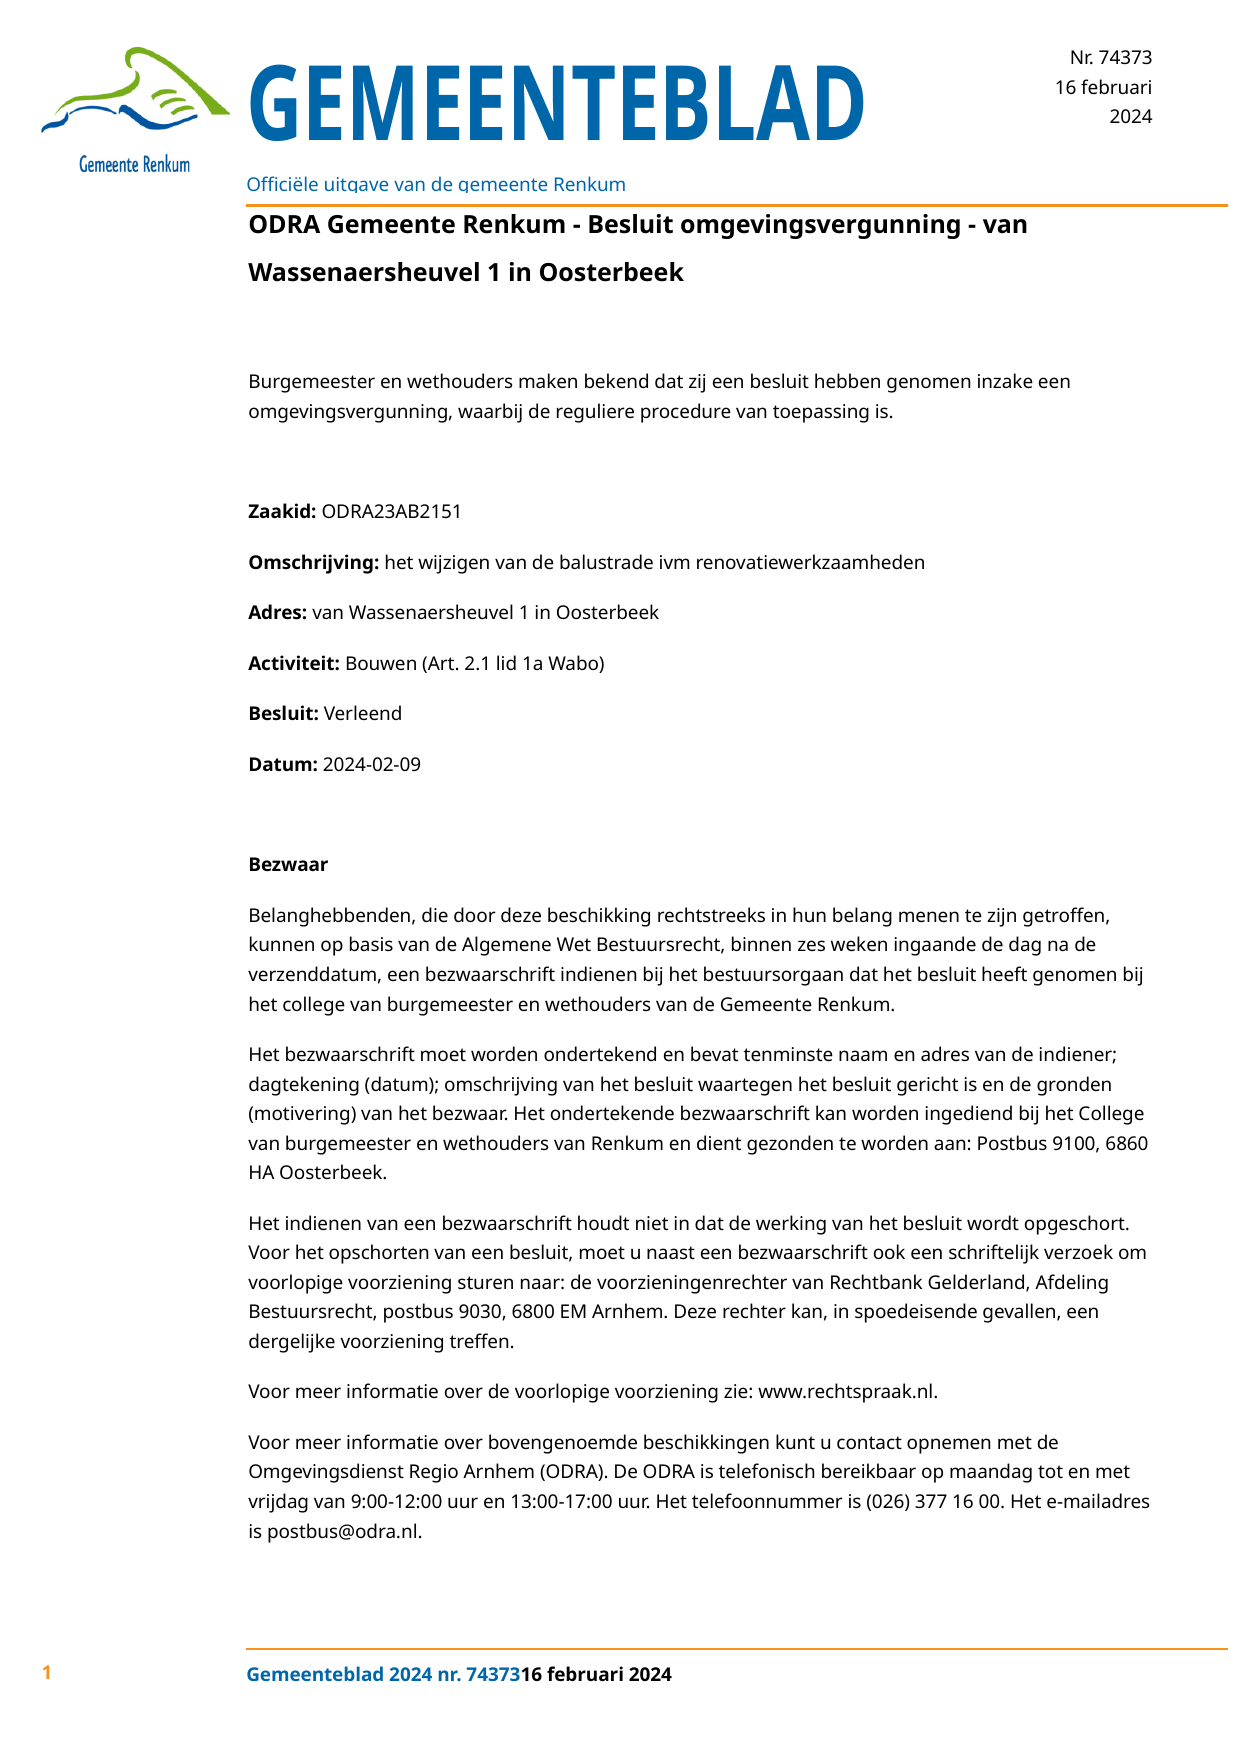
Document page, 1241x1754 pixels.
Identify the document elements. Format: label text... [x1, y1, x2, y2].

text Datum: 2024-02-09 [248, 751, 1152, 777]
text Besluit: Verleend [248, 700, 1152, 726]
text Voor meer informatie over bovengenoemde beschikkingen kunt u contact opnemen met de Omgevingsdienst Regio Arnhem (ODRA). De ODRA is telefonisch bereikbaar op maandag tot en met vrijdag van 9:00-12:00 uur en 13:00-17:00 uur. Het telefoonnummer is (026) 377 16 00. Het e-mailadres is postbus@odra.nl. [248, 1429, 1152, 1544]
text Het indienen van een bezwaarschrift houdt niet in dat de werking van het besluit wordt opgeschort. Voor het opschorten van een besluit, moet u naast een bezwaarschrift ook een schriftelijk verzoek om voorlopige voorziening sturen naar: de voorzieningenrechter van Rechtbank Gelderland, Afdeling Bestuursrecht, postbus 9030, 6800 EM Arnhem. Deze rechter kan, in spoedeisende gevallen, een dergelijke voorziening treffen. [248, 1210, 1152, 1354]
text Bezwaar [248, 852, 1152, 877]
text Omschrijving: het wijzigen van de balustrade ivm renovatiewerkzaamheden [248, 549, 1152, 575]
text Burgemeester en wethouders maken bekend dat zij een besluit hebben genomen inzake een omgevingsvergunning, waarbij de reguliere procedure van toepassing is. [248, 368, 1152, 424]
text Adres: van Wassenaersheuvel 1 in Oosterbeek [248, 599, 1152, 625]
text Belanghebbenden, die door deze beschikking rechtstreeks in hun belang menen te zijn getroffen, kunnen op basis van de Algemene Wet Bestuursrecht, binnen zes weken ingaande de dag na de verzenddatum, een bezwaarschrift indienen bij het bestuursorgaan dat het besluit heeft genomen bij het college van burgemeester en wethouders van de Gemeente Renkum. [248, 902, 1152, 1017]
text Het bezwaarschrift moet worden ondertekend en bevat tenminste naam en adres van de indiener; dagtekening (datum); omschrijving van het besluit waartegen het besluit gericht is en de gronden (motivering) van het bezwaar. Het ondertekende bezwaarschrift kan worden ingediend bij het College van burgemeester en wethouders van Renkum en dient gezonden te worden aan: Postbus 9100, 6860 HA Oosterbeek. [248, 1041, 1152, 1185]
text ODRA Gemeente Renkum - Besluit omgevingsvergunning - van Wassenaersheuvel 1 in Oosterbeek [248, 207, 1152, 288]
picture [41, 47, 231, 172]
text Activiteit: Bouwen (Art. 2.1 lid 1a Wabo) [248, 650, 1152, 676]
text Zaakid: ODRA23AB2151 [248, 499, 1152, 524]
text Voor meer informatie over de voorlopige voorziening zie: www.rechtspraak.nl. [248, 1379, 1152, 1404]
